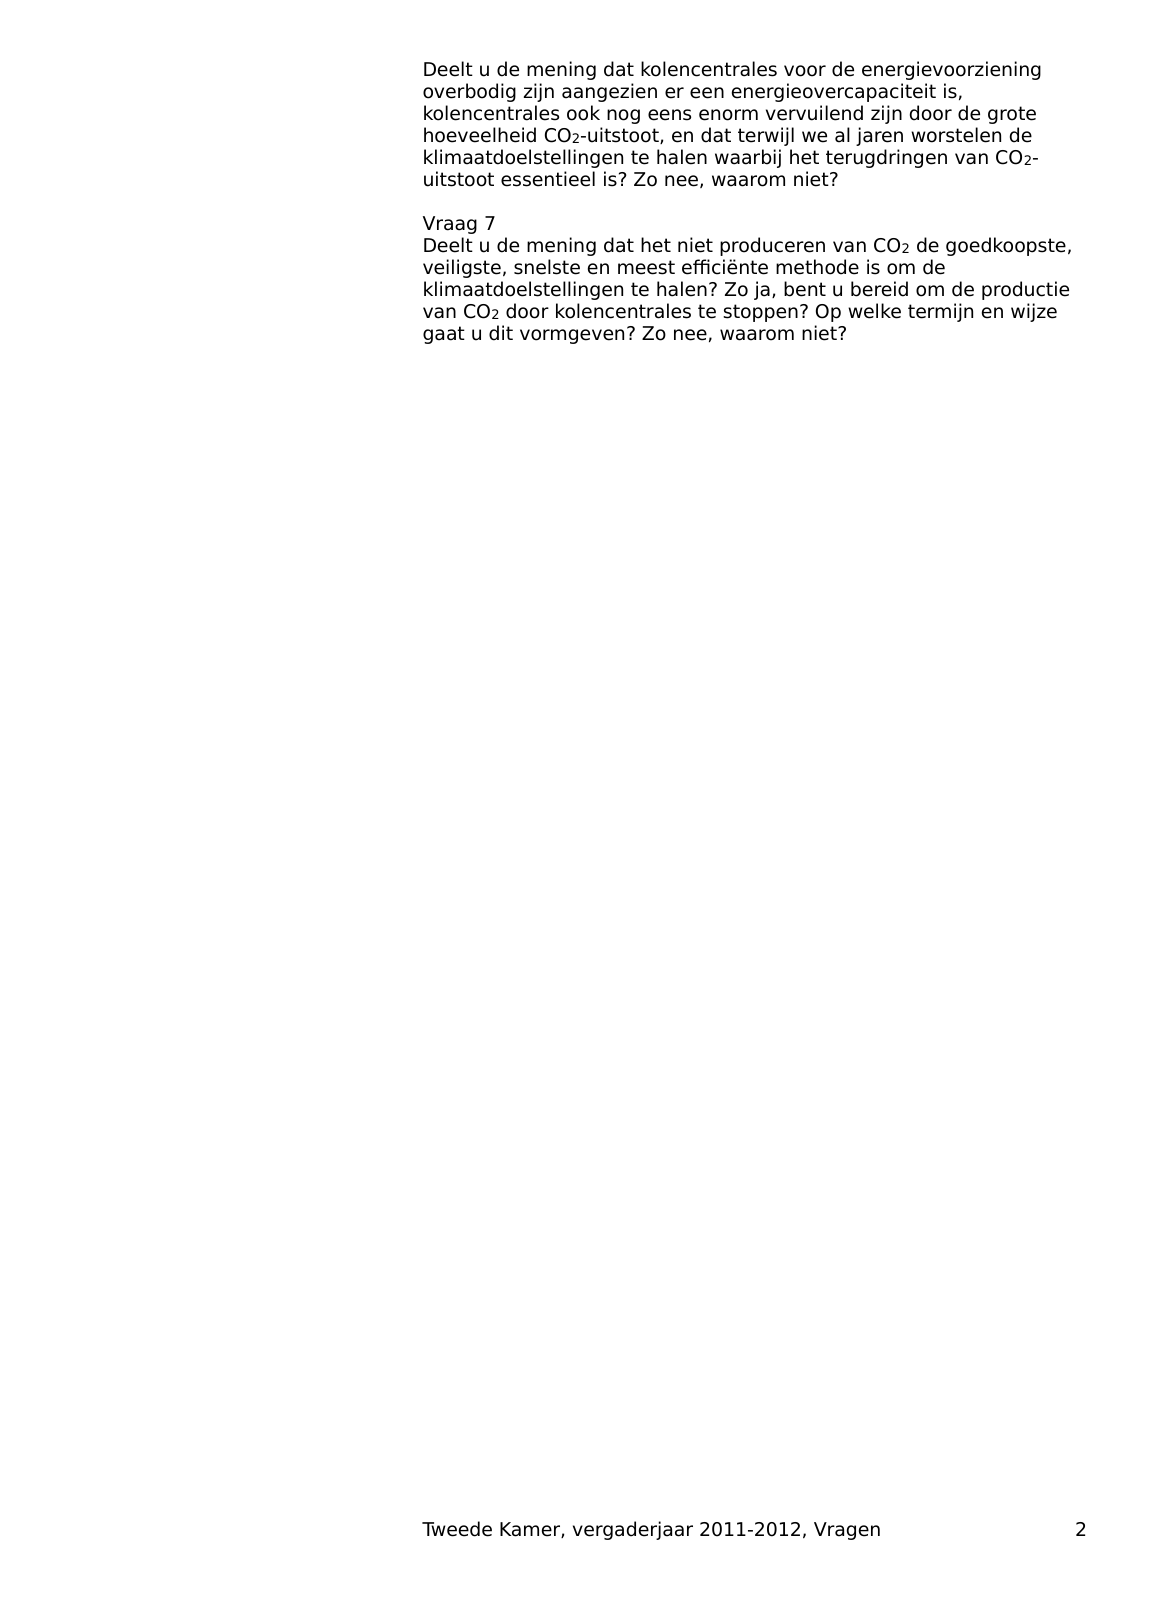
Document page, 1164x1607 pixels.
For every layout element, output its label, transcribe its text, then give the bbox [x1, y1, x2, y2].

text Deelt u de mening dat het niet produceren van CO2 de goedkoopste, veiligste, snelste en meest efficiënte methode is om de klimaatdoelstellingen te halen? Zo ja, bent u bereid om de productie van CO2 door kolencentrales te stoppen? Op welke termijn en wijze gaat u dit vormgeven? Zo nee, waarom niet? [422, 235, 1087, 345]
text Vraag 7 [422, 213, 1087, 235]
text Deelt u de mening dat kolencentrales voor de energievoorziening overbodig zijn aangezien er een energieovercapaciteit is, kolencentrales ook nog eens enorm vervuilend zijn door de grote hoeveelheid CO2-uitstoot, en dat terwijl we al jaren worstelen de klimaatdoelstellingen te halen waarbij het terugdringen van CO2-uitstoot essentieel is? Zo nee, waarom niet? [422, 59, 1087, 191]
